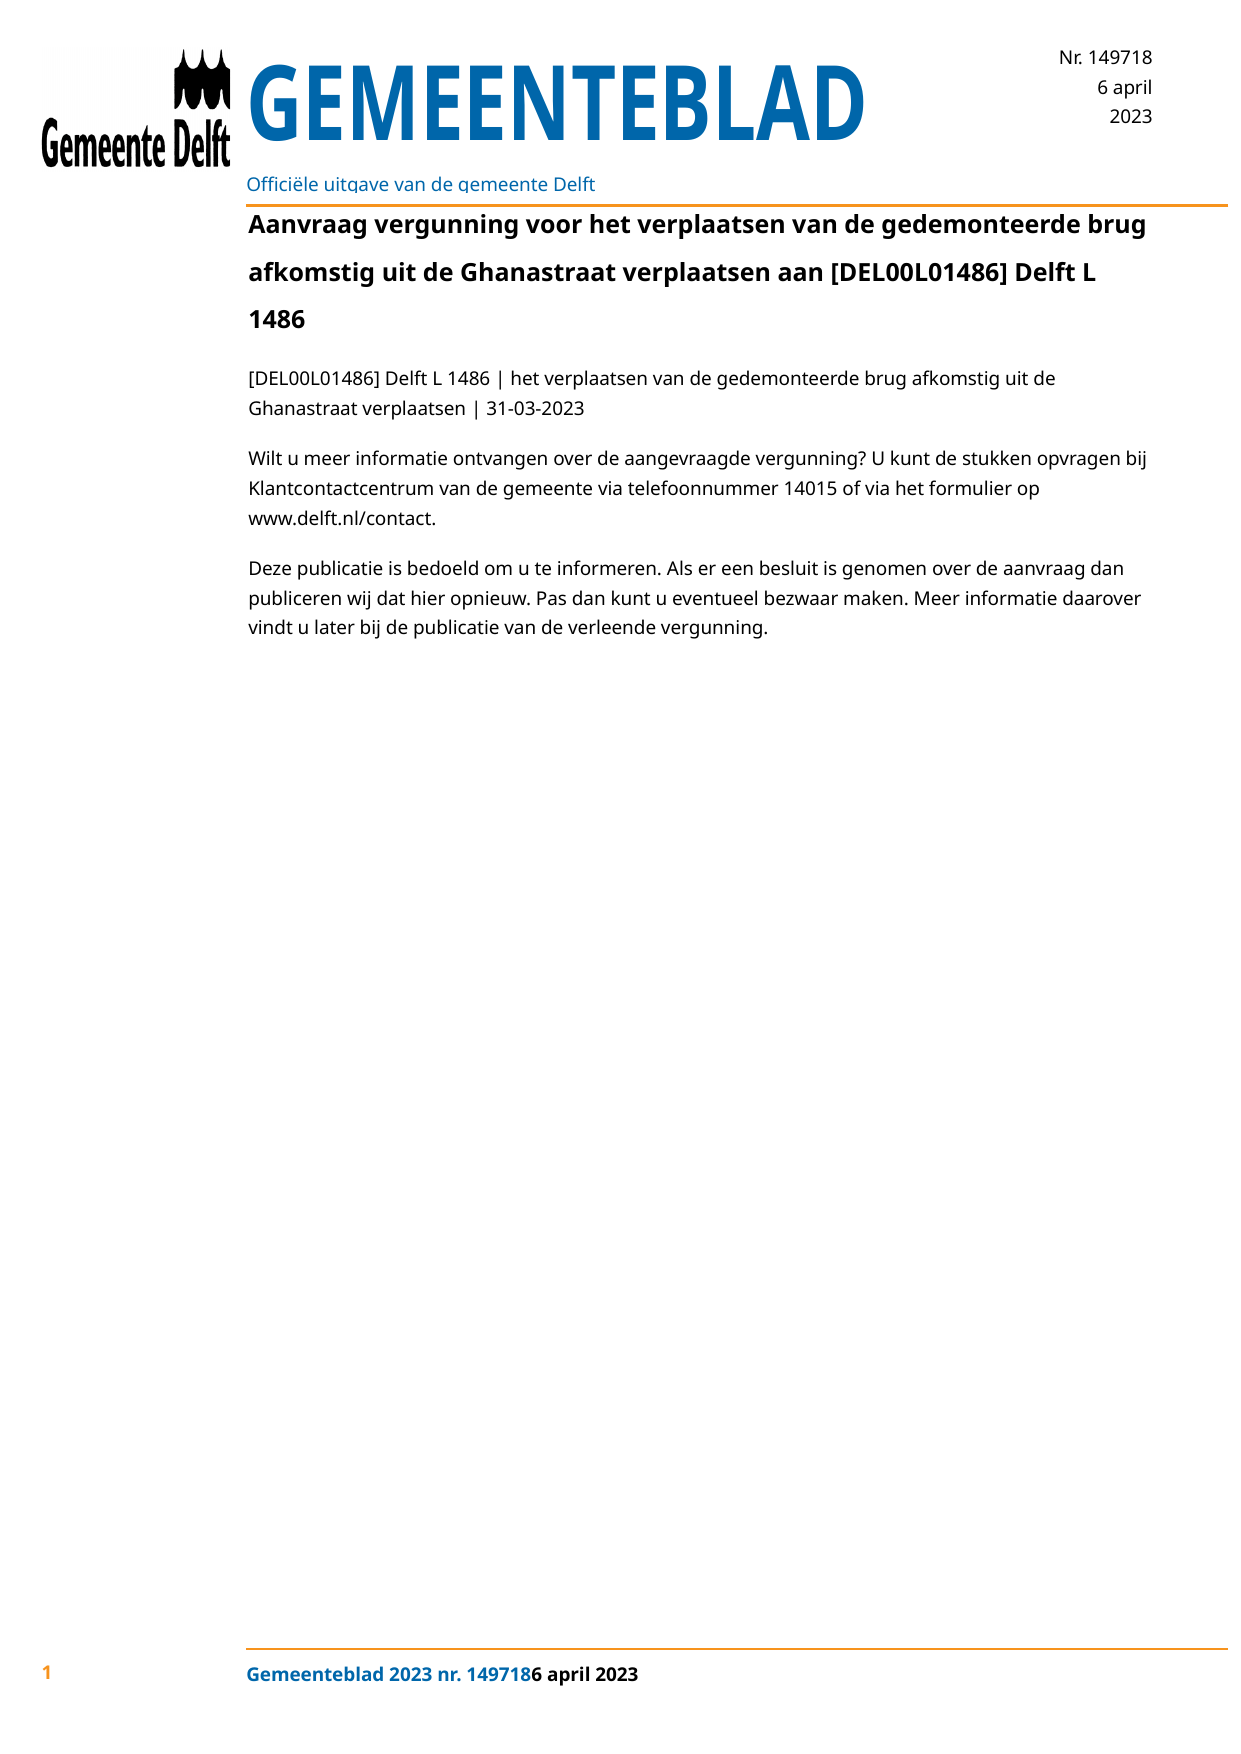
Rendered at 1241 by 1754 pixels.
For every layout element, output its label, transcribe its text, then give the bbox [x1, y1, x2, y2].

text Deze publicatie is bedoeld om u te informeren. Als er een besluit is genomen over de aanvraag dan publiceren wij dat hier opnieuw. Pas dan kunt u eventueel bezwaar maken. Meer informatie daarover vindt u later bij de publicatie van de verleende vergunning. [248, 555, 1152, 640]
text Wilt u meer informatie ontvangen over de aangevraagde vergunning? U kunt de stukken opvragen bij Klantcontactcentrum van de gemeente via telefoonnummer 14015 of via het formulier op www.delft.nl/contact. [248, 446, 1152, 530]
picture [41, 47, 231, 172]
text [DEL00L01486] Delft L 1486 | het verplaatsen van de gedemonteerde brug afkomstig uit de Ghanastraat verplaatsen | 31-03-2023 [248, 366, 1152, 421]
text Aanvraag vergunning voor het verplaatsen van de gedemonteerde brug afkomstig uit de Ghanastraat verplaatsen aan [DEL00L01486] Delft L 1486 [248, 207, 1152, 336]
